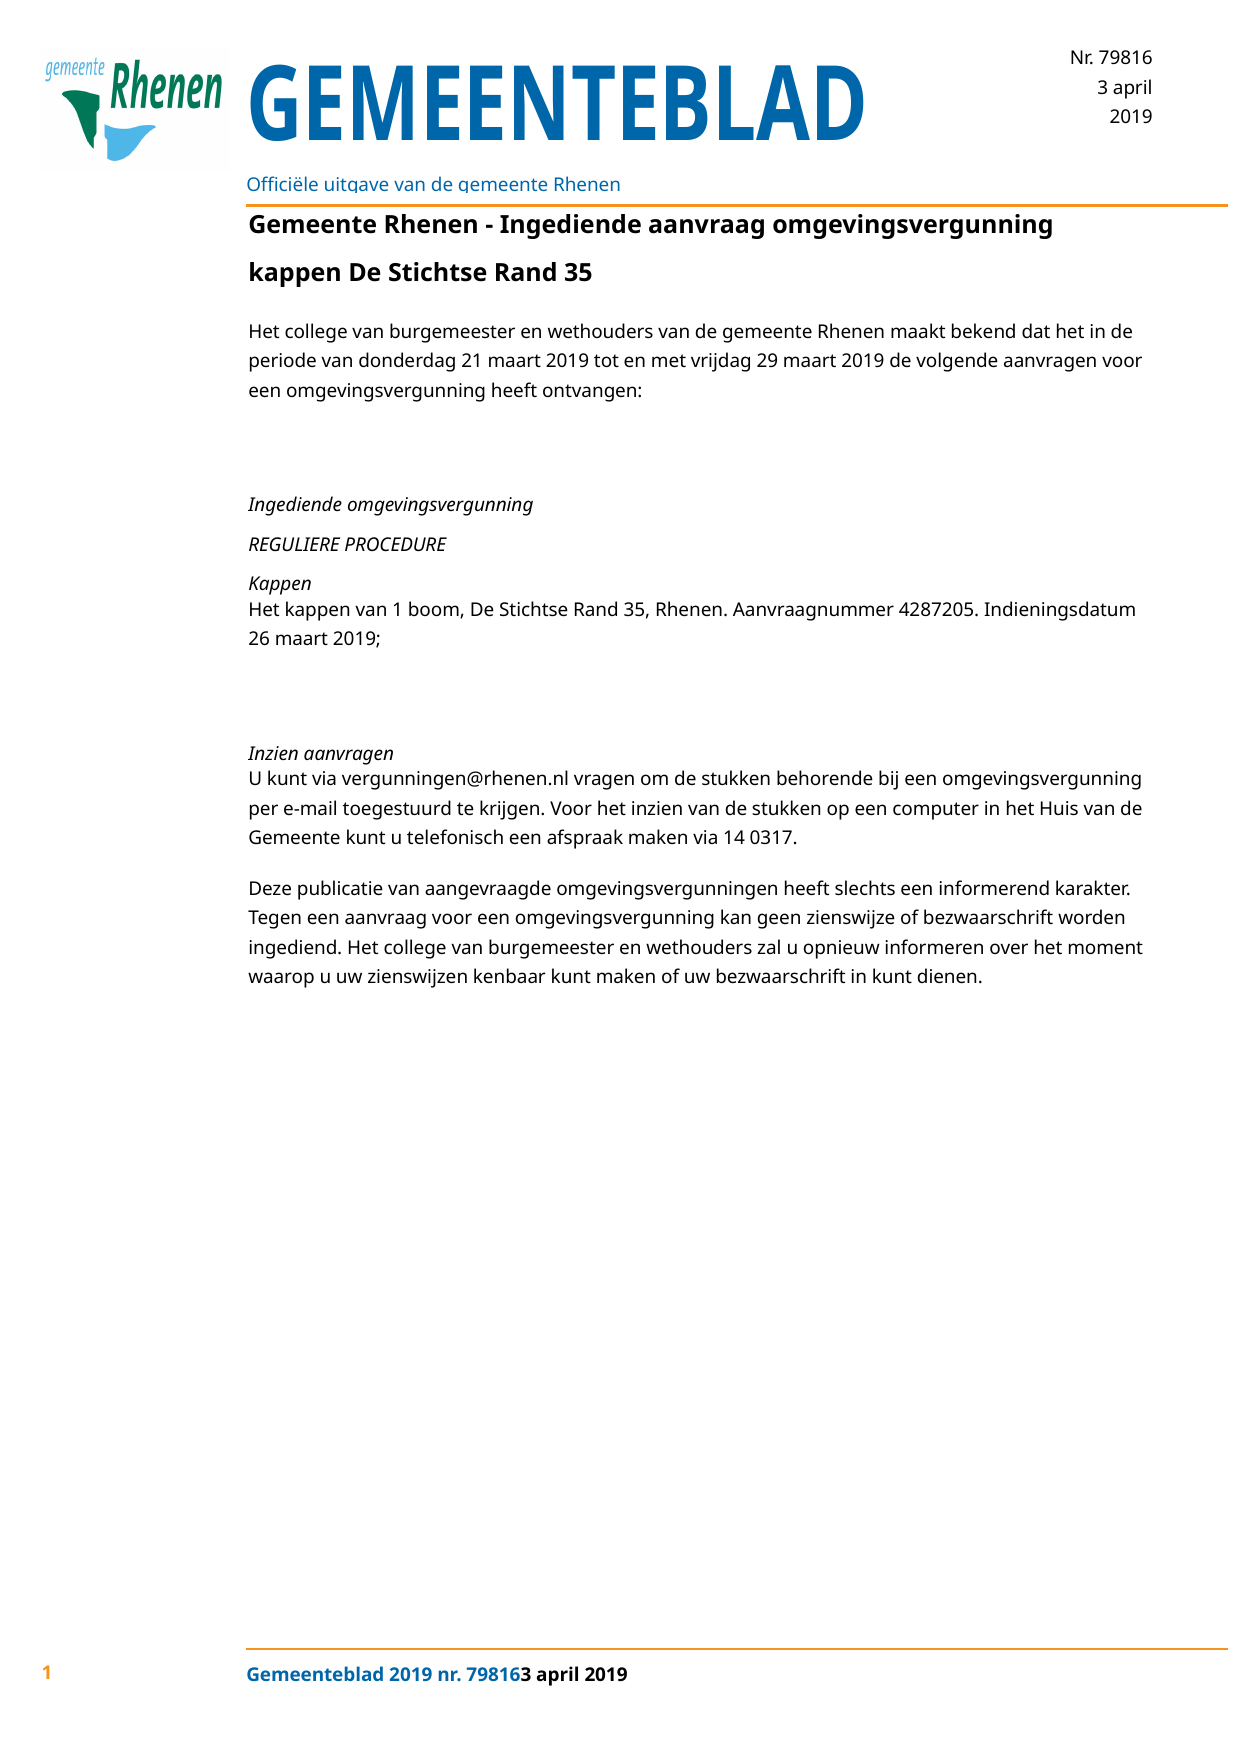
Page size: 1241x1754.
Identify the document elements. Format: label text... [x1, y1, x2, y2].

text Het kappen van 1 boom, De Stichtse Rand 35, Rhenen. Aanvraagnummer 4287205. Indieningsdatum 26 maart 2019; [248, 596, 1152, 651]
text U kunt via vergunningen@rhenen.nl vragen om de stukken behorende bij een omgevingsvergunning per e-mail toegestuurd te krijgen. Voor het inzien van de stukken op een computer in het Huis van de Gemeente kunt u telefonisch een afspraak maken via 14 0317. [248, 765, 1152, 850]
text Inzien aanvragen [248, 740, 1152, 765]
text Gemeente Rhenen - Ingediende aanvraag omgevingsvergunning kappen De Stichtse Rand 35 [248, 207, 1152, 288]
text Deze publicatie van aangevraagde omgevingsvergunningen heeft slechts een informerend karakter. Tegen een aanvraag voor een omgevingsvergunning kan geen zienswijze of bezwaarschrift worden ingediend. Het college van burgemeester en wethouders zal u opnieuw informeren over het moment waarop u uw zienswijzen kenbaar kunt maken of uw bezwaarschrift in kunt dienen. [248, 875, 1152, 989]
text Het college van burgemeester en wethouders van de gemeente Rhenen maakt bekend dat het in de periode van donderdag 21 maart 2019 tot en met vrijdag 29 maart 2019 de volgende aanvragen voor een omgevingsvergunning heeft ontvangen: [248, 318, 1152, 403]
picture [41, 47, 231, 172]
text REGULIERE PROCEDURE [248, 531, 1152, 556]
text Ingediende omgevingsvergunning [248, 491, 1152, 517]
text Kappen [248, 570, 1152, 596]
